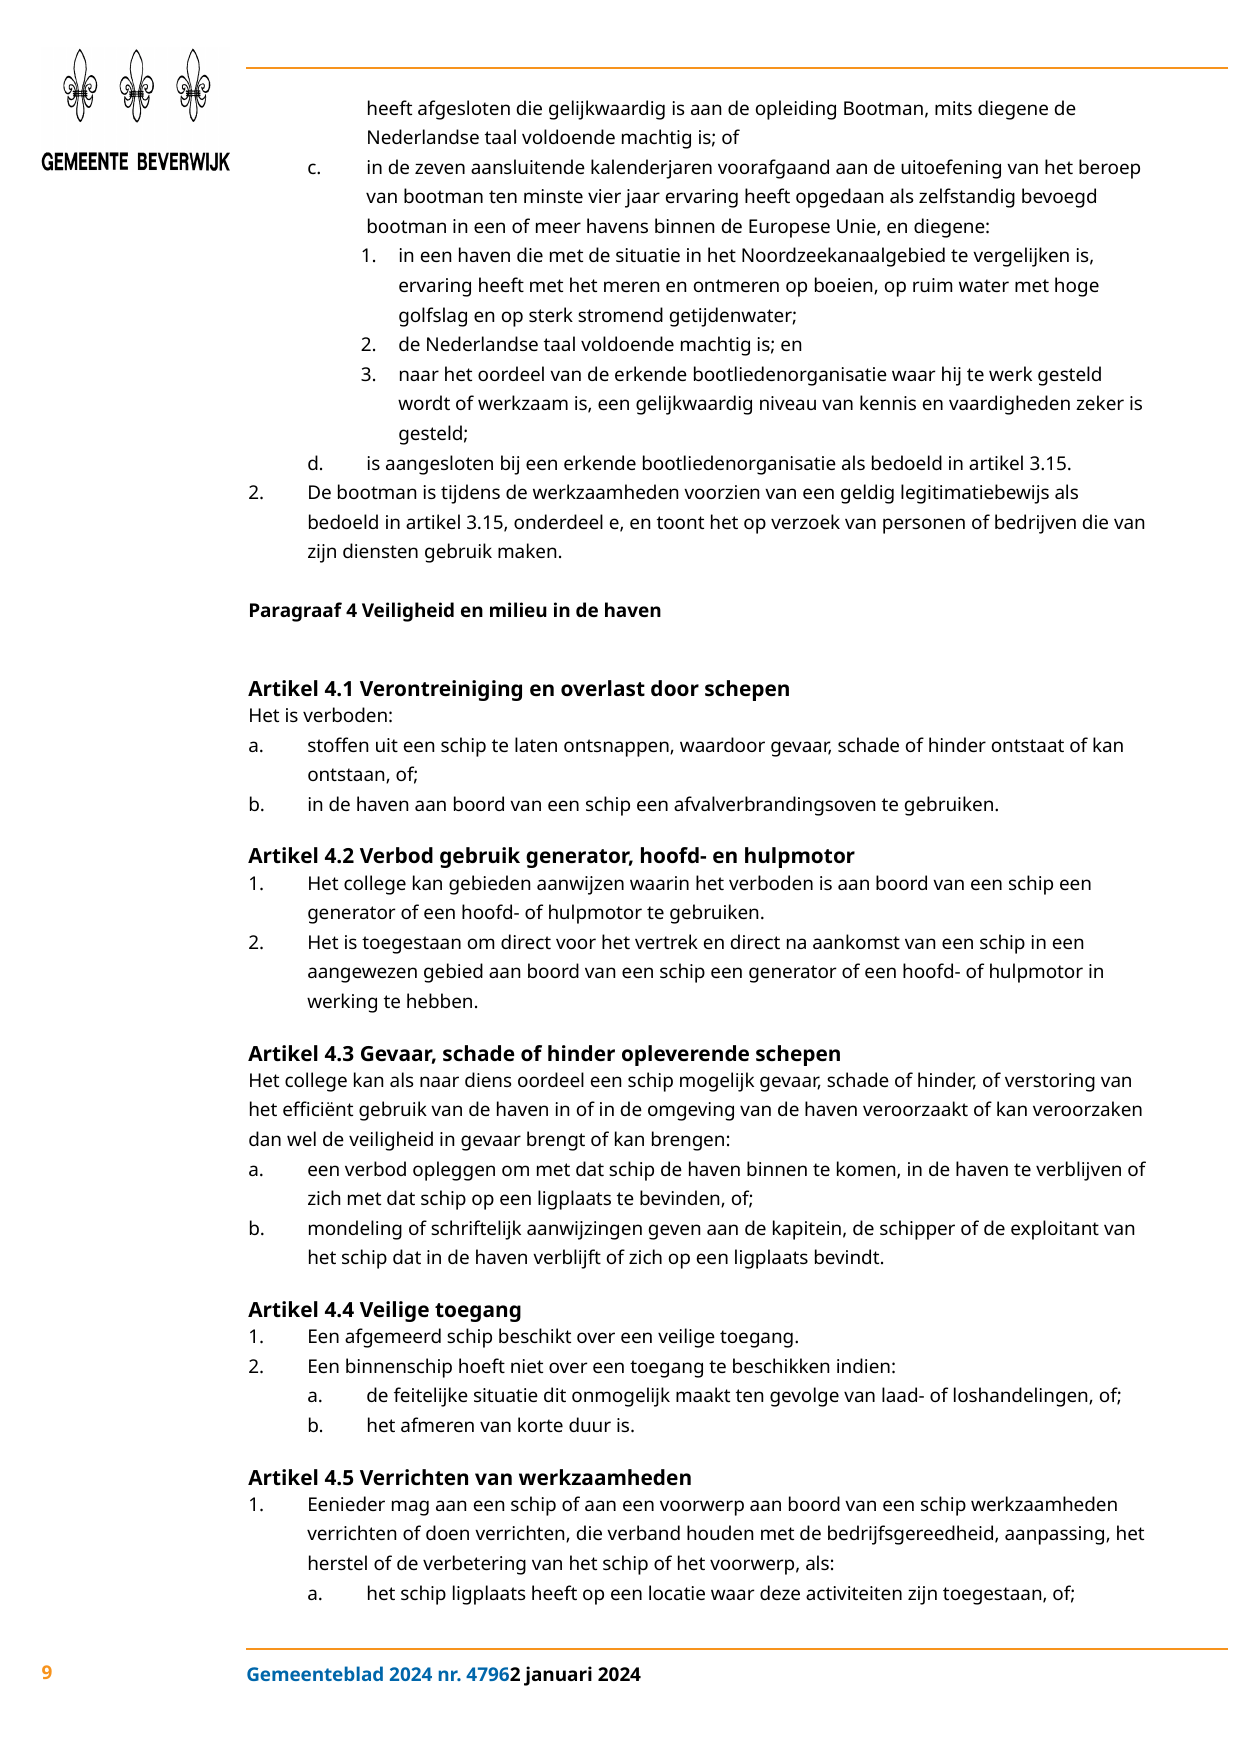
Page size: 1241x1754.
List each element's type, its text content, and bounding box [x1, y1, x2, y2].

text Artikel 4.5 Verrichten van werkzaamheden [248, 1463, 1152, 1491]
list heeft afgesloten die gelijkwaardig is aan de opleiding Bootman, mits diegene de Nederlandse taal voldoende machtig is; of [307, 95, 1152, 150]
list een verbod opleggen om met dat schip de haven binnen te komen, in de haven te verblijven of zich met dat schip op een ligplaats te bevinden, of; [248, 1156, 1152, 1211]
list in een haven die met de situatie in het Noordzeekanaalgebied te vergelijken is, ervaring heeft met het meren en ontmeren op boeien, op ruim water met hoge golfslag en op sterk stromend getijdenwater; [361, 243, 1152, 328]
list de feitelijke situatie dit onmogelijk maakt ten gevolge van laad- of loshandelingen, of; [307, 1383, 1152, 1408]
list mondeling of schriftelijk aanwijzingen geven aan de kapitein, de schipper of de exploitant van het schip dat in de haven verblijft of zich op een ligplaats bevindt. [248, 1215, 1152, 1270]
text Artikel 4.4 Veilige toegang [248, 1295, 1152, 1323]
list in de zeven aansluitende kalenderjaren voorafgaand aan de uitoefening van het beroep van bootman ten minste vier jaar ervaring heeft opgedaan als zelfstandig bevoegd bootman in een of meer havens binnen de Europese Unie, en diegene: [307, 154, 1152, 239]
text Het is verboden: [248, 702, 1152, 728]
list De bootman is tijdens de werkzaamheden voorzien van een geldig legitimatiebewijs als bedoeld in artikel 3.15, onderdeel e, en toont het op verzoek van personen of bedrijven die van zijn diensten gebruik maken. [248, 479, 1152, 564]
text Het college kan als naar diens oordeel een schip mogelijk gevaar, schade of hinder, of verstoring van het efficiënt gebruik van de haven in of in de omgeving van de haven veroorzaakt of kan veroorzaken dan wel de veiligheid in gevaar brengt of kan brengen: [248, 1067, 1152, 1152]
text Artikel 4.2 Verbod gebruik generator, hoofd- en hulpmotor [248, 841, 1152, 870]
list is aangesloten bij een erkende bootliedenorganisatie als bedoeld in artikel 3.15. [307, 450, 1152, 476]
list het schip ligplaats heeft op een locatie waar deze activiteiten zijn toegestaan, of; [307, 1580, 1152, 1606]
list Een afgemeerd schip beschikt over een veilige toegang. [248, 1323, 1152, 1349]
list de Nederlandse taal voldoende machtig is; en [361, 331, 1152, 357]
list naar het oordeel van de erkende bootliedenorganisatie waar hij te werk gesteld wordt of werkzaam is, een gelijkwaardig niveau van kennis en vaardigheden zeker is gesteld; [361, 361, 1152, 446]
text Paragraaf 4 Veiligheid en milieu in de haven [248, 598, 1152, 623]
list het afmeren van korte duur is. [307, 1412, 1152, 1438]
list in de haven aan boord van een schip een afvalverbrandingsoven te gebruiken. [248, 791, 1152, 817]
list Eenieder mag aan een schip of aan een voorwerp aan boord van een schip werkzaamheden verrichten of doen verrichten, die verband houden met de bedrijfsgereedheid, aanpassing, het herstel of de verbetering van het schip of het voorwerp, als: [248, 1491, 1152, 1576]
list Het college kan gebieden aanwijzen waarin het verboden is aan boord van een schip een generator of een hoofd- of hulpmotor te gebruiken. [248, 870, 1152, 925]
list Het is toegestaan om direct voor het vertrek en direct na aankomst van een schip in een aangewezen gebied aan boord van een schip een generator of een hoofd- of hulpmotor in werking te hebben. [248, 929, 1152, 1014]
list stoffen uit een schip te laten ontsnappen, waardoor gevaar, schade of hinder ontstaat of kan ontstaan, of; [248, 732, 1152, 787]
list Een binnenschip hoeft niet over een toegang te beschikken indien: [248, 1353, 1152, 1379]
text Artikel 4.1 Verontreiniging en overlast door schepen [248, 674, 1152, 702]
picture [41, 47, 231, 172]
text Artikel 4.3 Gevaar, schade of hinder opleverende schepen [248, 1039, 1152, 1067]
